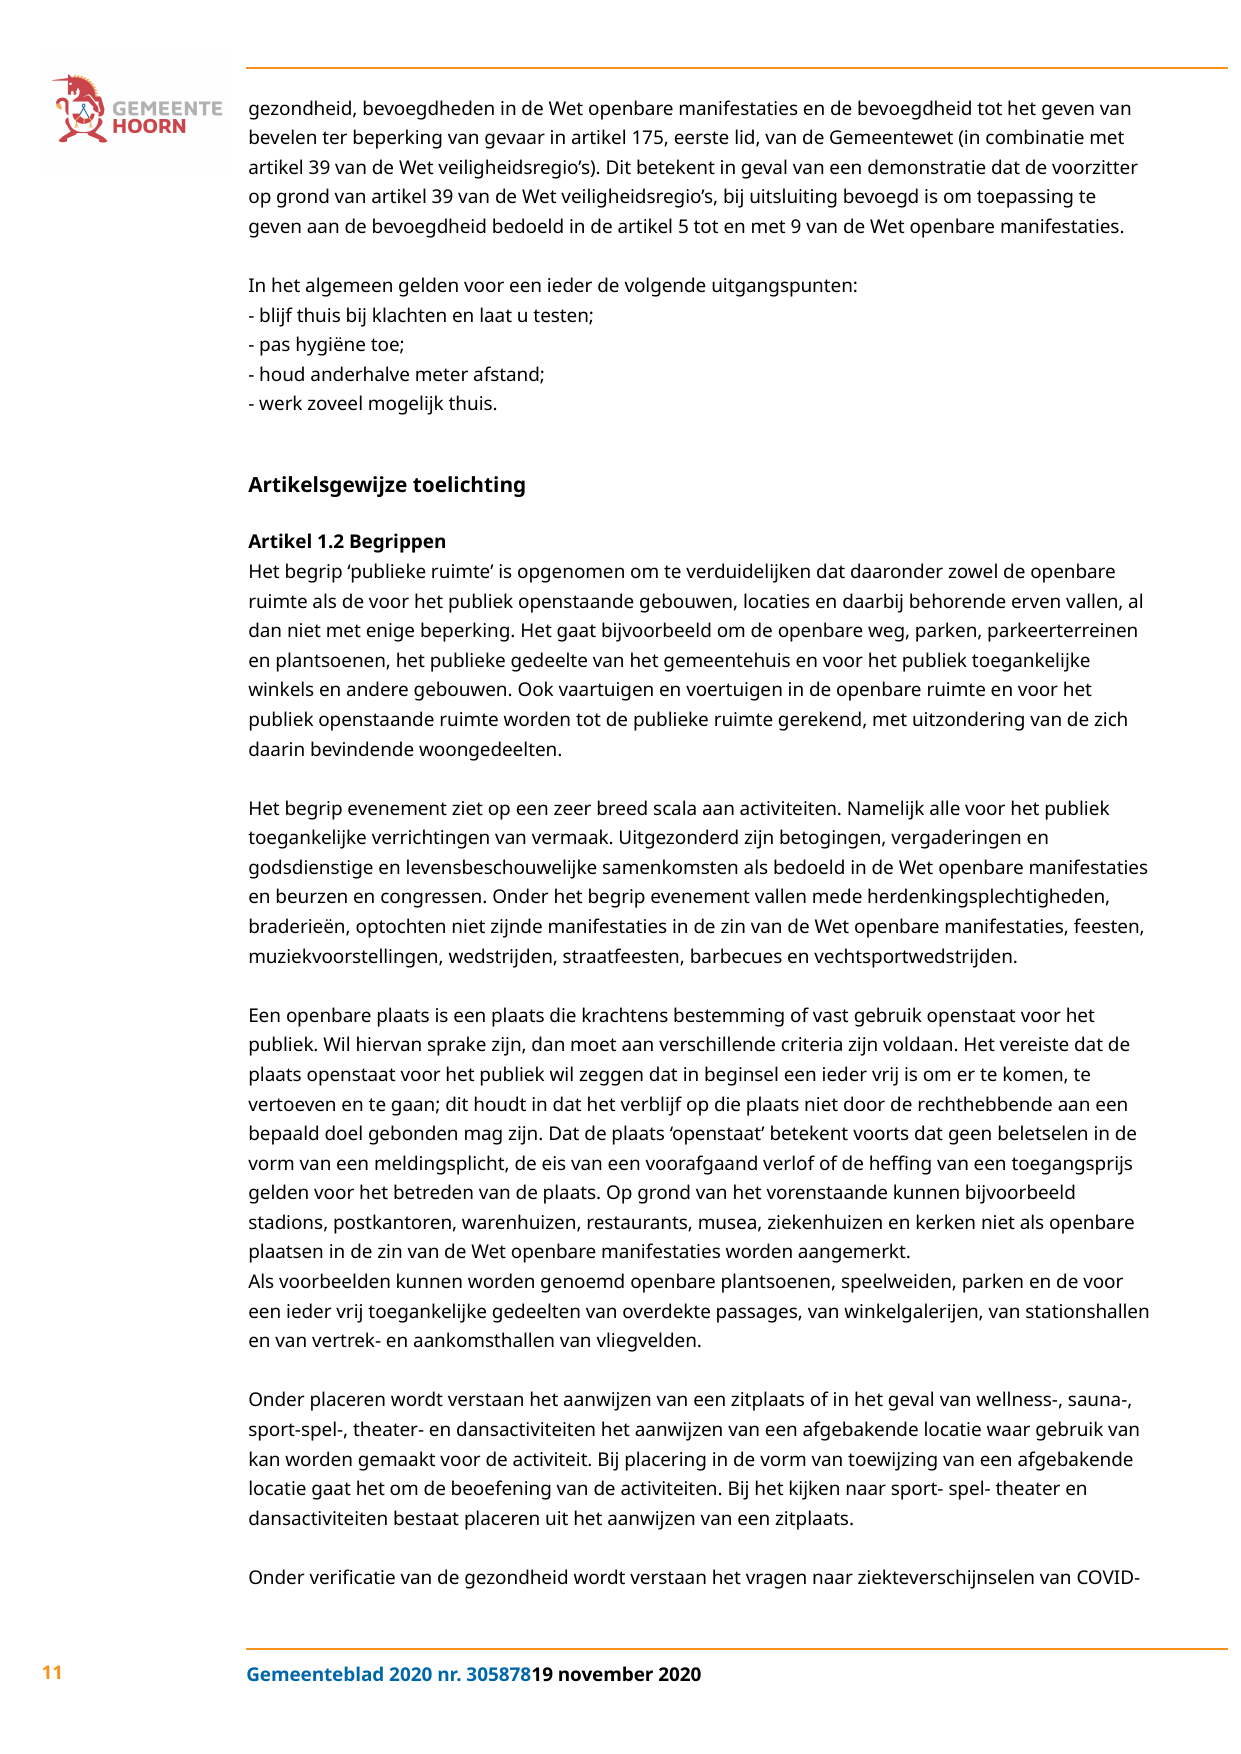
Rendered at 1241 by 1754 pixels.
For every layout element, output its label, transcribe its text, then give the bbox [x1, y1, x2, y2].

text Artikel 1.2 Begrippen [248, 529, 1152, 554]
text - blijf thuis bij klachten en laat u testen; [248, 302, 1152, 328]
text Het begrip ‘publieke ruimte’ is opgenomen om te verduidelijken dat daaronder zowel de openbare ruimte als de voor het publiek openstaande gebouwen, locaties en daarbij behorende erven vallen, al dan niet met enige beperking. Het gaat bijvoorbeeld om de openbare weg, parken, parkeerterreinen en plantsoenen, het publieke gedeelte van het gemeentehuis en voor het publiek toegankelijke winkels en andere gebouwen. Ook vaartuigen en voertuigen in de openbare ruimte en voor het publiek openstaande ruimte worden tot de publieke ruimte gerekend, met uitzondering van de zich daarin bevindende woongedeelten. [248, 558, 1152, 761]
text Onder verificatie van de gezondheid wordt verstaan het vragen naar ziekteverschijnselen van COVID- [248, 1564, 1152, 1590]
text Een openbare plaats is een plaats die krachtens bestemming of vast gebruik openstaat voor het publiek. Wil hiervan sprake zijn, dan moet aan verschillende criteria zijn voldaan. Het vereiste dat de plaats openstaat voor het publiek wil zeggen dat in beginsel een ieder vrij is om er te komen, te vertoeven en te gaan; dit houdt in dat het verblijf op die plaats niet door de rechthebbende aan een bepaald doel gebonden mag zijn. Dat de plaats ‘openstaat’ betekent voorts dat geen beletselen in de vorm van een meldingsplicht, de eis van een voorafgaand verlof of de heffing van een toegangsprijs gelden voor het betreden van de plaats. Op grond van het vorenstaande kunnen bijvoorbeeld stadions, postkantoren, warenhuizen, restaurants, musea, ziekenhuizen en kerken niet als openbare plaatsen in de zin van de Wet openbare manifestaties worden aangemerkt. [248, 1002, 1152, 1264]
text In het algemeen gelden voor een ieder de volgende uitgangspunten: [248, 272, 1152, 298]
text Artikelsgewijze toelichting [248, 471, 1152, 499]
text - pas hygiëne toe; [248, 331, 1152, 357]
text Het begrip evenement ziet op een zeer breed scala aan activiteiten. Namelijk alle voor het publiek toegankelijke verrichtingen van vermaak. Uitgezonderd zijn betogingen, vergaderingen en godsdienstige en levensbeschouwelijke samenkomsten als bedoeld in de Wet openbare manifestaties en beurzen en congressen. Onder het begrip evenement vallen mede herdenkingsplechtigheden, braderieën, optochten niet zijnde manifestaties in de zin van de Wet openbare manifestaties, feesten, muziekvoorstellingen, wedstrijden, straatfeesten, barbecues en vechtsportwedstrijden. [248, 795, 1152, 968]
text gezondheid, bevoegdheden in de Wet openbare manifestaties en de bevoegdheid tot het geven van bevelen ter beperking van gevaar in artikel 175, eerste lid, van de Gemeentewet (in combinatie met artikel 39 van de Wet veiligheidsregio’s). Dit betekent in geval van een demonstratie dat de voorzitter op grond van artikel 39 van de Wet veiligheidsregio’s, bij uitsluiting bevoegd is om toepassing te geven aan de bevoegdheid bedoeld in de artikel 5 tot en met 9 van de Wet openbare manifestaties. [248, 95, 1152, 239]
picture [41, 47, 231, 172]
text - houd anderhalve meter afstand; [248, 361, 1152, 387]
text Als voorbeelden kunnen worden genoemd openbare plantsoenen, speelweiden, parken en de voor een ieder vrij toegankelijke gedeelten van overdekte passages, van winkelgalerijen, van stationshallen en van vertrek- en aankomsthallen van vliegvelden. [248, 1268, 1152, 1353]
text Onder placeren wordt verstaan het aanwijzen van een zitplaats of in het geval van wellness-, sauna-, sport-spel-, theater- en dansactiviteiten het aanwijzen van een afgebakende locatie waar gebruik van kan worden gemaakt voor de activiteit. Bij placering in de vorm van toewijzing van een afgebakende locatie gaat het om de beoefening van de activiteiten. Bij het kijken naar sport- spel- theater en dansactiviteiten bestaat placeren uit het aanwijzen van een zitplaats. [248, 1387, 1152, 1531]
text - werk zoveel mogelijk thuis. [248, 391, 1152, 416]
